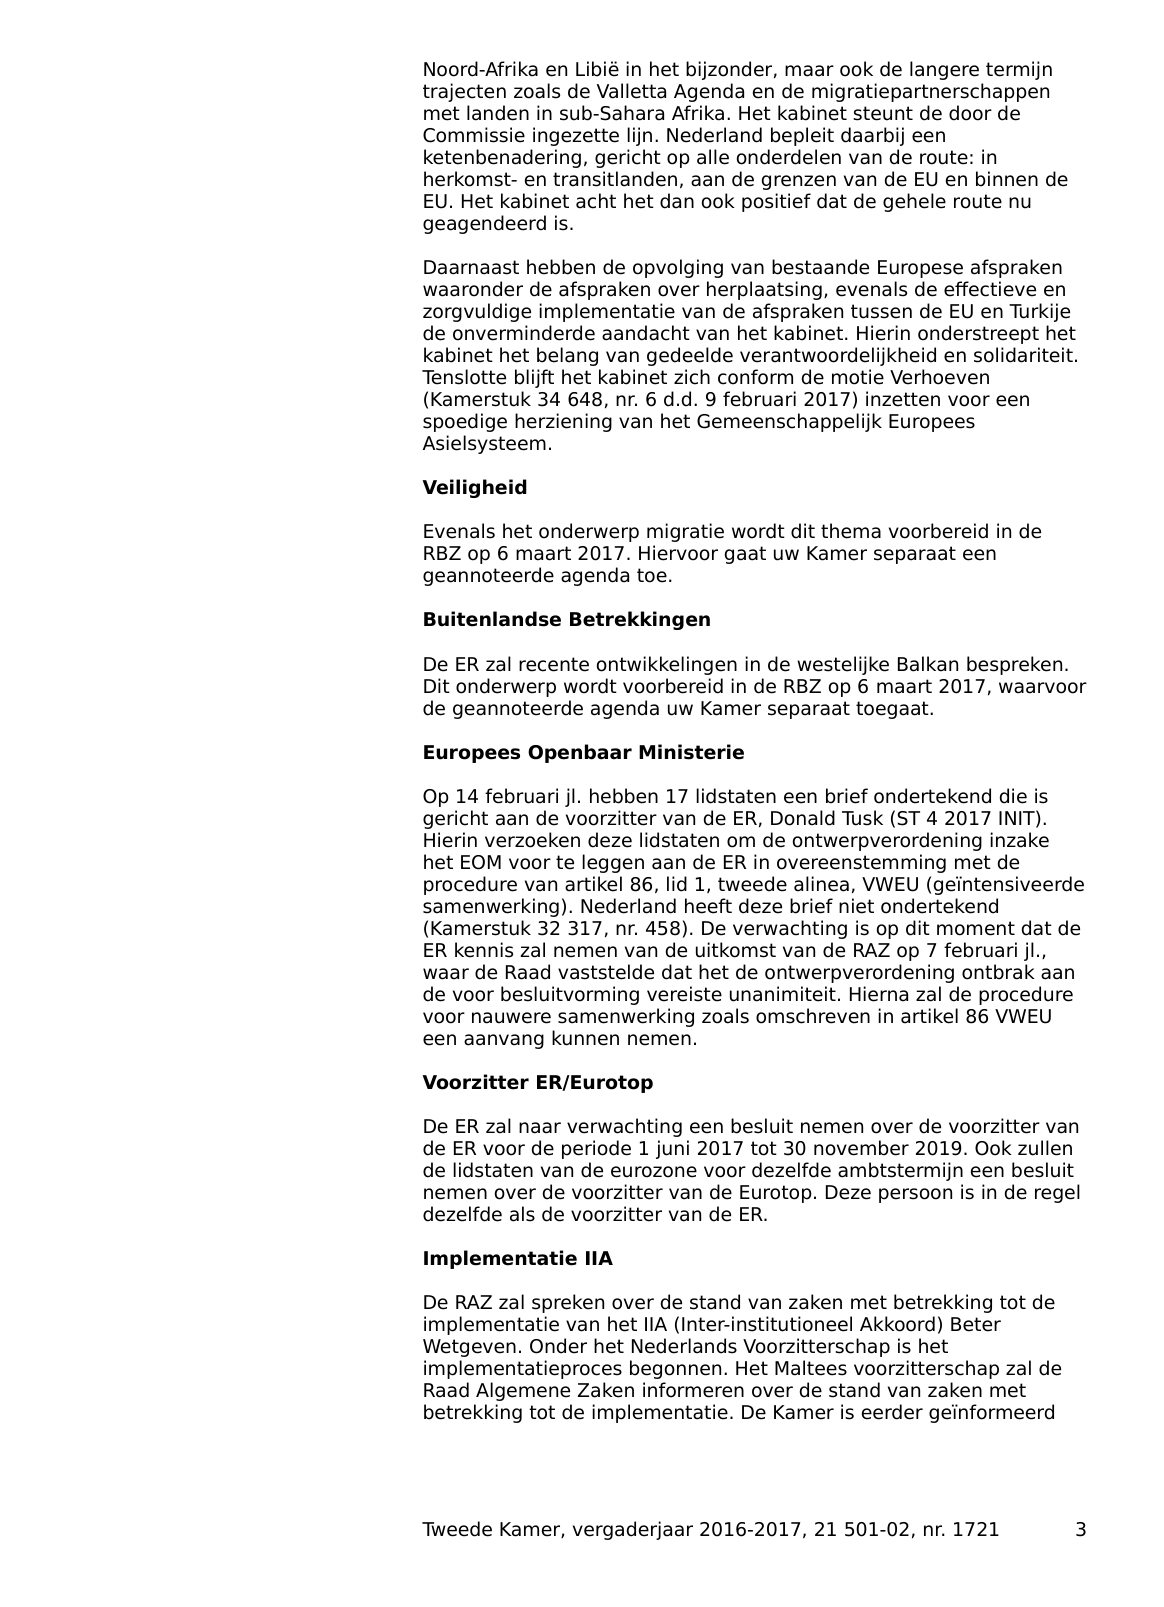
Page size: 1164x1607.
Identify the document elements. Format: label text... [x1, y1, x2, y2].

text Evenals het onderwerp migratie wordt dit thema voorbereid in de RBZ op 6 maart 2017. Hiervoor gaat uw Kamer separaat een geannoteerde agenda toe. [422, 521, 1087, 587]
subtitle Voorzitter ER/Eurotop [422, 1072, 1087, 1094]
subtitle Veiligheid [422, 477, 1087, 499]
text Op 14 februari jl. hebben 17 lidstaten een brief ondertekend die is gericht aan de voorzitter van de ER, Donald Tusk (ST 4 2017 INIT). Hierin verzoeken deze lidstaten om de ontwerpverordening inzake het EOM voor te leggen aan de ER in overeenstemming met de procedure van artikel 86, lid 1, tweede alinea, VWEU (geïntensiveerde samenwerking). Nederland heeft deze brief niet ondertekend (Kamerstuk 32 317, nr. 458). De verwachting is op dit moment dat de ER kennis zal nemen van de uitkomst van de RAZ op 7 februari jl., waar de Raad vaststelde dat het de ontwerpverordening ontbrak aan de voor besluitvorming vereiste unanimiteit. Hierna zal de procedure voor nauwere samenwerking zoals omschreven in artikel 86 VWEU een aanvang kunnen nemen. [422, 786, 1087, 1049]
subtitle Europees Openbaar Ministerie [422, 742, 1087, 764]
text De ER zal naar verwachting een besluit nemen over de voorzitter van de ER voor de periode 1 juni 2017 tot 30 november 2019. Ook zullen de lidstaten van de eurozone voor dezelfde ambtstermijn een besluit nemen over de voorzitter van de Eurotop. Deze persoon is in de regel dezelfde als de voorzitter van de ER. [422, 1116, 1087, 1226]
text De ER zal recente ontwikkelingen in de westelijke Balkan bespreken. Dit onderwerp wordt voorbereid in de RBZ op 6 maart 2017, waarvoor de geannoteerde agenda uw Kamer separaat toegaat. [422, 653, 1087, 719]
subtitle Implementatie IIA [422, 1248, 1087, 1270]
text De RAZ zal spreken over de stand van zaken met betrekking tot de implementatie van het IIA (Inter-institutioneel Akkoord) Beter Wetgeven. Onder het Nederlands Voorzitterschap is het implementatieproces begonnen. Het Maltees voorzitterschap zal de Raad Algemene Zaken informeren over de stand van zaken met betrekking tot de implementatie. De Kamer is eerder geïnformeerd [422, 1292, 1087, 1424]
subtitle Buitenlandse Betrekkingen [422, 609, 1087, 631]
text Noord-Afrika en Libië in het bijzonder, maar ook de langere termijn trajecten zoals de Valletta Agenda en de migratiepartnerschappen met landen in sub-Sahara Afrika. Het kabinet steunt de door de Commissie ingezette lijn. Nederland bepleit daarbij een ketenbenadering, gericht op alle onderdelen van de route: in herkomst- en transitlanden, aan de grenzen van de EU en binnen de EU. Het kabinet acht het dan ook positief dat de gehele route nu geagendeerd is. [422, 59, 1087, 235]
text Daarnaast hebben de opvolging van bestaande Europese afspraken waaronder de afspraken over herplaatsing, evenals de effectieve en zorgvuldige implementatie van de afspraken tussen de EU en Turkije de onverminderde aandacht van het kabinet. Hierin onderstreept het kabinet het belang van gedeelde verantwoordelijkheid en solidariteit. Tenslotte blijft het kabinet zich conform de motie Verhoeven (Kamerstuk 34 648, nr. 6 d.d. 9 februari 2017) inzetten voor een spoedige herziening van het Gemeenschappelijk Europees Asielsysteem. [422, 257, 1087, 455]
